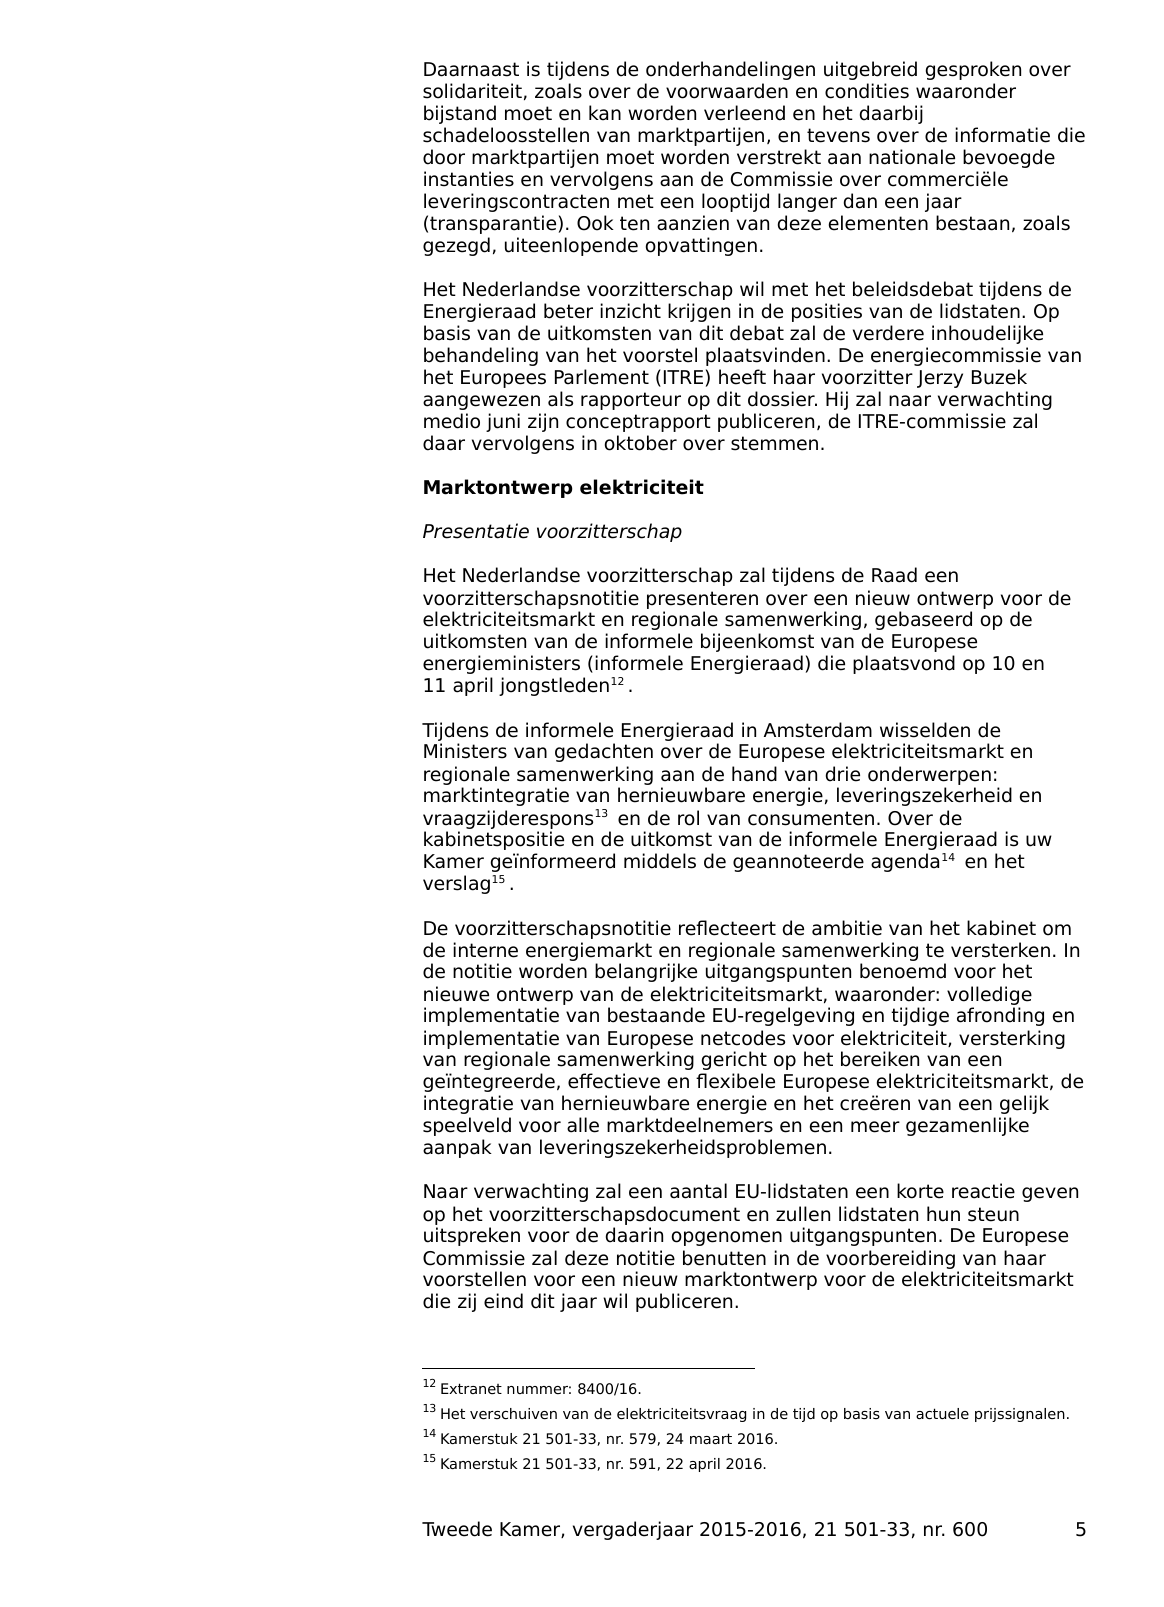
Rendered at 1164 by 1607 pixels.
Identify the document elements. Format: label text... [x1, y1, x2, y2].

text Presentatie voorzitterschap [422, 521, 1087, 543]
text Het Nederlandse voorzitterschap wil met het beleidsdebat tijdens de Energieraad beter inzicht krijgen in de posities van de lidstaten. Op basis van de uitkomsten van dit debat zal de verdere inhoudelijke behandeling van het voorstel plaatsvinden. De energiecommissie van het Europees Parlement (ITRE) heeft haar voorzitter Jerzy Buzek aangewezen als rapporteur op dit dossier. Hij zal naar verwachting medio juni zijn conceptrapport publiceren, de ITRE-commissie zal daar vervolgens in oktober over stemmen. [422, 279, 1087, 455]
text Extranet nummer: 8400/16. [422, 1377, 1087, 1399]
text Kamerstuk 21 501-33, nr. 591, 22 april 2016. [422, 1452, 1087, 1474]
text De voorzitterschapsnotitie reflecteert de ambitie van het kabinet om de interne energiemarkt en regionale samenwerking te versterken. In de notitie worden belangrijke uitgangspunten benoemd voor het nieuwe ontwerp van de elektriciteitsmarkt, waaronder: volledige implementatie van bestaande EU-regelgeving en tijdige afronding en implementatie van Europese netcodes voor elektriciteit, versterking van regionale samenwerking gericht op het bereiken van een geïntegreerde, effectieve en flexibele Europese elektriciteitsmarkt, de integratie van hernieuwbare energie en het creëren van een gelijk speelveld voor alle marktdeelnemers en een meer gezamenlijke aanpak van leveringszekerheidsproblemen. [422, 917, 1087, 1159]
text Daarnaast is tijdens de onderhandelingen uitgebreid gesproken over solidariteit, zoals over de voorwaarden en condities waaronder bijstand moet en kan worden verleend en het daarbij schadeloosstellen van marktpartijen, en tevens over de informatie die door marktpartijen moet worden verstrekt aan nationale bevoegde instanties en vervolgens aan de Commissie over commerciële leveringscontracten met een looptijd langer dan een jaar (transparantie). Ook ten aanzien van deze elementen bestaan, zoals gezegd, uiteenlopende opvattingen. [422, 59, 1087, 257]
text Het verschuiven van de elektriciteitsvraag in de tijd op basis van actuele prijssignalen. [422, 1402, 1087, 1424]
text Kamerstuk 21 501-33, nr. 579, 24 maart 2016. [422, 1427, 1087, 1449]
text Naar verwachting zal een aantal EU-lidstaten een korte reactie geven op het voorzitterschapsdocument en zullen lidstaten hun steun uitspreken voor de daarin opgenomen uitgangspunten. De Europese Commissie zal deze notitie benutten in de voorbereiding van haar voorstellen voor een nieuw marktontwerp voor de elektriciteitsmarkt die zij eind dit jaar wil publiceren. [422, 1181, 1087, 1313]
text Het Nederlandse voorzitterschap zal tijdens de Raad een voorzitterschapsnotitie presenteren over een nieuw ontwerp voor de elektriciteitsmarkt en regionale samenwerking, gebaseerd op de uitkomsten van de informele bijeenkomst van de Europese energieministers (informele Energieraad) die plaatsvond op 10 en 11 april jongstleden. [422, 565, 1087, 697]
subtitle Marktontwerp elektriciteit [422, 477, 1087, 499]
text Tijdens de informele Energieraad in Amsterdam wisselden de Ministers van gedachten over de Europese elektriciteitsmarkt en regionale samenwerking aan de hand van drie onderwerpen: marktintegratie van hernieuwbare energie, leveringszekerheid en vraagzijderespons en de rol van consumenten. Over de kabinetspositie en de uitkomst van de informele Energieraad is uw Kamer geïnformeerd middels de geannoteerde agenda en het verslag. [422, 719, 1087, 895]
